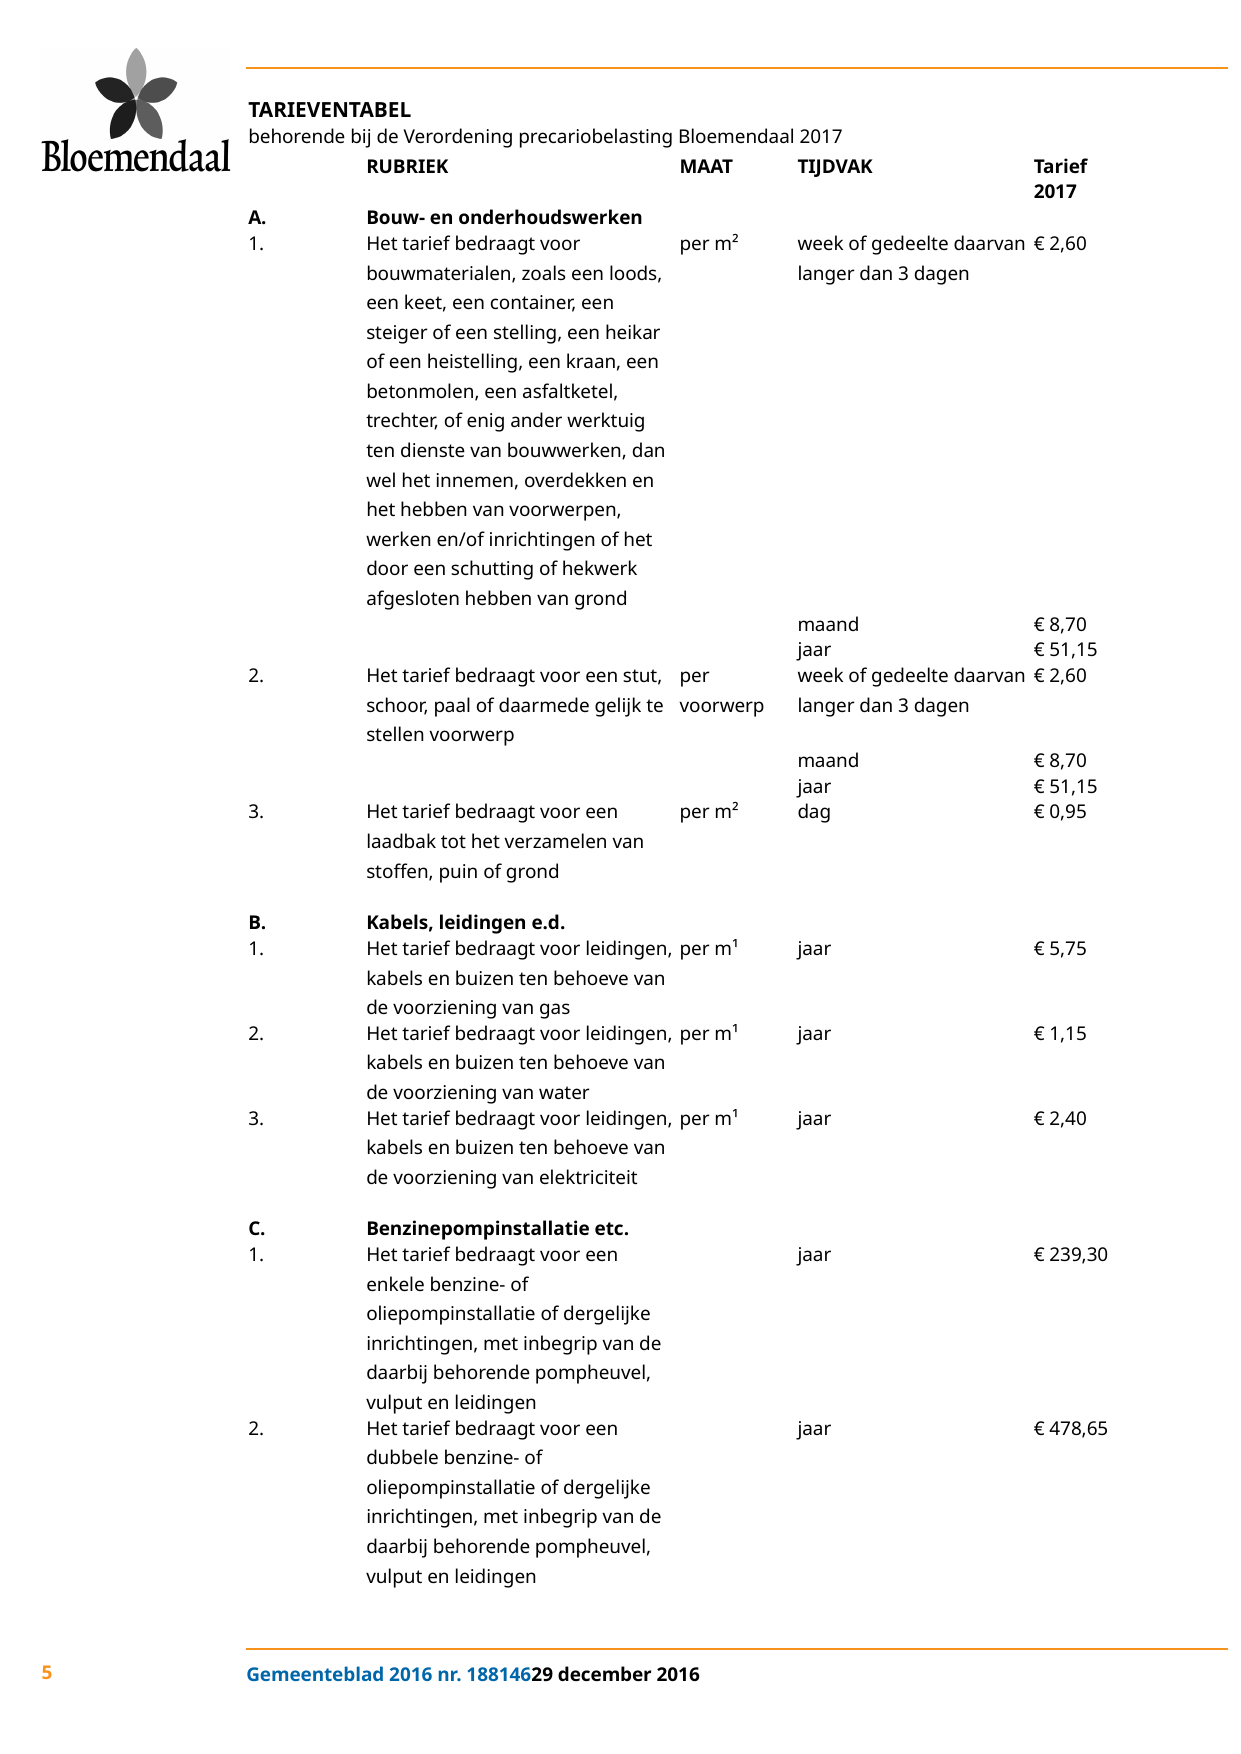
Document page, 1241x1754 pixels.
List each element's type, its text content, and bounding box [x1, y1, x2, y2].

table_cell [248, 747, 366, 773]
table_cell [366, 747, 679, 773]
table_cell [679, 1190, 797, 1216]
table_cell B. [248, 909, 366, 935]
table_header TIJDVAK [797, 153, 1033, 179]
table_cell C. [248, 1216, 366, 1241]
table_cell per m¹ [679, 1020, 797, 1105]
table_cell jaar [797, 1241, 1033, 1415]
table_cell 3. [248, 1105, 366, 1190]
table_cell [797, 179, 1033, 204]
table_cell 1. [248, 935, 366, 1020]
text TARIEVENTABEL [248, 95, 1152, 123]
table_cell Het tarief bedraagt voor bouwmaterialen, zoals een loods, een keet, een container, een steiger of een stelling, een heikar of een heistelling, een kraan, een betonmolen, een asfaltketel, trechter, of enig ander werktuig ten dienste van bouwwerken, dan wel het innemen, overdekken en het hebben van voorwerpen, werken en/of inrichtingen of het door een schutting of hekwerk afgesloten hebben van grond [366, 230, 679, 611]
table_cell [679, 1216, 797, 1241]
table_cell 2. [248, 663, 366, 747]
table_header RUBRIEK [366, 153, 679, 179]
table_cell [366, 884, 679, 909]
table_cell Het tarief bedraagt voor leidingen, kabels en buizen ten behoeve van de voorziening van gas [366, 935, 679, 1020]
table_cell [679, 1415, 797, 1588]
table_cell [248, 884, 366, 909]
table_cell [248, 773, 366, 799]
table_cell Het tarief bedraagt voor een laadbak tot het verzamelen van stoffen, puin of grond [366, 799, 679, 884]
table_cell maand [797, 747, 1033, 773]
picture [41, 47, 231, 172]
table_cell 2. [248, 1415, 366, 1588]
table_cell week of gedeelte daarvan langer dan 3 dagen [797, 230, 1033, 611]
table_cell € 478,65 [1034, 1415, 1152, 1588]
table_cell per m² [679, 230, 797, 611]
table_cell Het tarief bedraagt voor een enkele benzine- of oliepompinstallatie of dergelijke inrichtingen, met inbegrip van de daarbij behorende pompheuvel, vulput en leidingen [366, 1241, 679, 1415]
table_cell € 2,60 [1034, 663, 1152, 747]
table_header MAAT [679, 153, 797, 179]
table_cell [366, 611, 679, 637]
table_cell 3. [248, 799, 366, 884]
table_cell maand [797, 611, 1033, 637]
table_cell € 5,75 [1034, 935, 1152, 1020]
table_cell jaar [797, 637, 1033, 662]
table_cell Benzinepompinstallatie etc. [366, 1216, 679, 1241]
table_cell [797, 1216, 1033, 1241]
table_cell 1. [248, 230, 366, 611]
table_cell [797, 205, 1033, 230]
table_cell jaar [797, 773, 1033, 799]
table_cell € 8,70 [1034, 611, 1152, 637]
table_cell jaar [797, 935, 1033, 1020]
table_cell per m¹ [679, 935, 797, 1020]
table_cell [248, 179, 366, 204]
table_cell 2. [248, 1020, 366, 1105]
table_cell € 1,15 [1034, 1020, 1152, 1105]
table_cell [797, 1190, 1033, 1216]
table_cell € 8,70 [1034, 747, 1152, 773]
table_cell [679, 205, 797, 230]
table_cell [366, 1190, 679, 1216]
table_header Tarief [1034, 153, 1152, 179]
table_cell [797, 884, 1033, 909]
table_cell jaar [797, 1020, 1033, 1105]
table_cell € 0,95 [1034, 799, 1152, 884]
table_cell [1034, 884, 1152, 909]
table_cell Het tarief bedraagt voor een stut, schoor, paal of daarmede gelijk te stellen voorwerp [366, 663, 679, 747]
table_cell 1. [248, 1241, 366, 1415]
table_cell € 2,60 [1034, 230, 1152, 611]
table_cell [1034, 1190, 1152, 1216]
table_cell [679, 773, 797, 799]
table_cell [679, 1241, 797, 1415]
text behorende bij de Verordening precariobelasting Bloemendaal 2017 [248, 123, 1152, 149]
table_cell A. [248, 205, 366, 230]
table_cell per m² [679, 799, 797, 884]
table_cell [248, 637, 366, 662]
table_cell [248, 611, 366, 637]
table_cell per voorwerp [679, 663, 797, 747]
table_cell [1034, 909, 1152, 935]
table_cell [679, 884, 797, 909]
table_cell [1034, 205, 1152, 230]
table_cell € 51,15 [1034, 773, 1152, 799]
table_cell jaar [797, 1415, 1033, 1588]
table_cell € 51,15 [1034, 637, 1152, 662]
table_cell [679, 179, 797, 204]
table_cell Het tarief bedraagt voor leidingen, kabels en buizen ten behoeve van de voorziening van elektriciteit [366, 1105, 679, 1190]
table_cell [366, 179, 679, 204]
table_cell [679, 909, 797, 935]
table_cell Het tarief bedraagt voor een dubbele benzine- of oliepompinstallatie of dergelijke inrichtingen, met inbegrip van de daarbij behorende pompheuvel, vulput en leidingen [366, 1415, 679, 1588]
table_cell [679, 747, 797, 773]
table_cell Kabels, leidingen e.d. [366, 909, 679, 935]
table_header [248, 153, 366, 179]
table_cell € 2,40 [1034, 1105, 1152, 1190]
table_cell [1034, 1216, 1152, 1241]
table_cell [366, 773, 679, 799]
table_cell [248, 1190, 366, 1216]
table_cell jaar [797, 1105, 1033, 1190]
table_cell Het tarief bedraagt voor leidingen, kabels en buizen ten behoeve van de voorziening van water [366, 1020, 679, 1105]
table_cell 2017 [1034, 179, 1152, 204]
table_cell € 239,30 [1034, 1241, 1152, 1415]
table_cell per m¹ [679, 1105, 797, 1190]
table_cell [679, 611, 797, 637]
table_cell dag [797, 799, 1033, 884]
table_cell [797, 909, 1033, 935]
table_cell [679, 637, 797, 662]
table_cell Bouw- en onderhoudswerken [366, 205, 679, 230]
table_cell [366, 637, 679, 662]
table_cell week of gedeelte daarvan langer dan 3 dagen [797, 663, 1033, 747]
